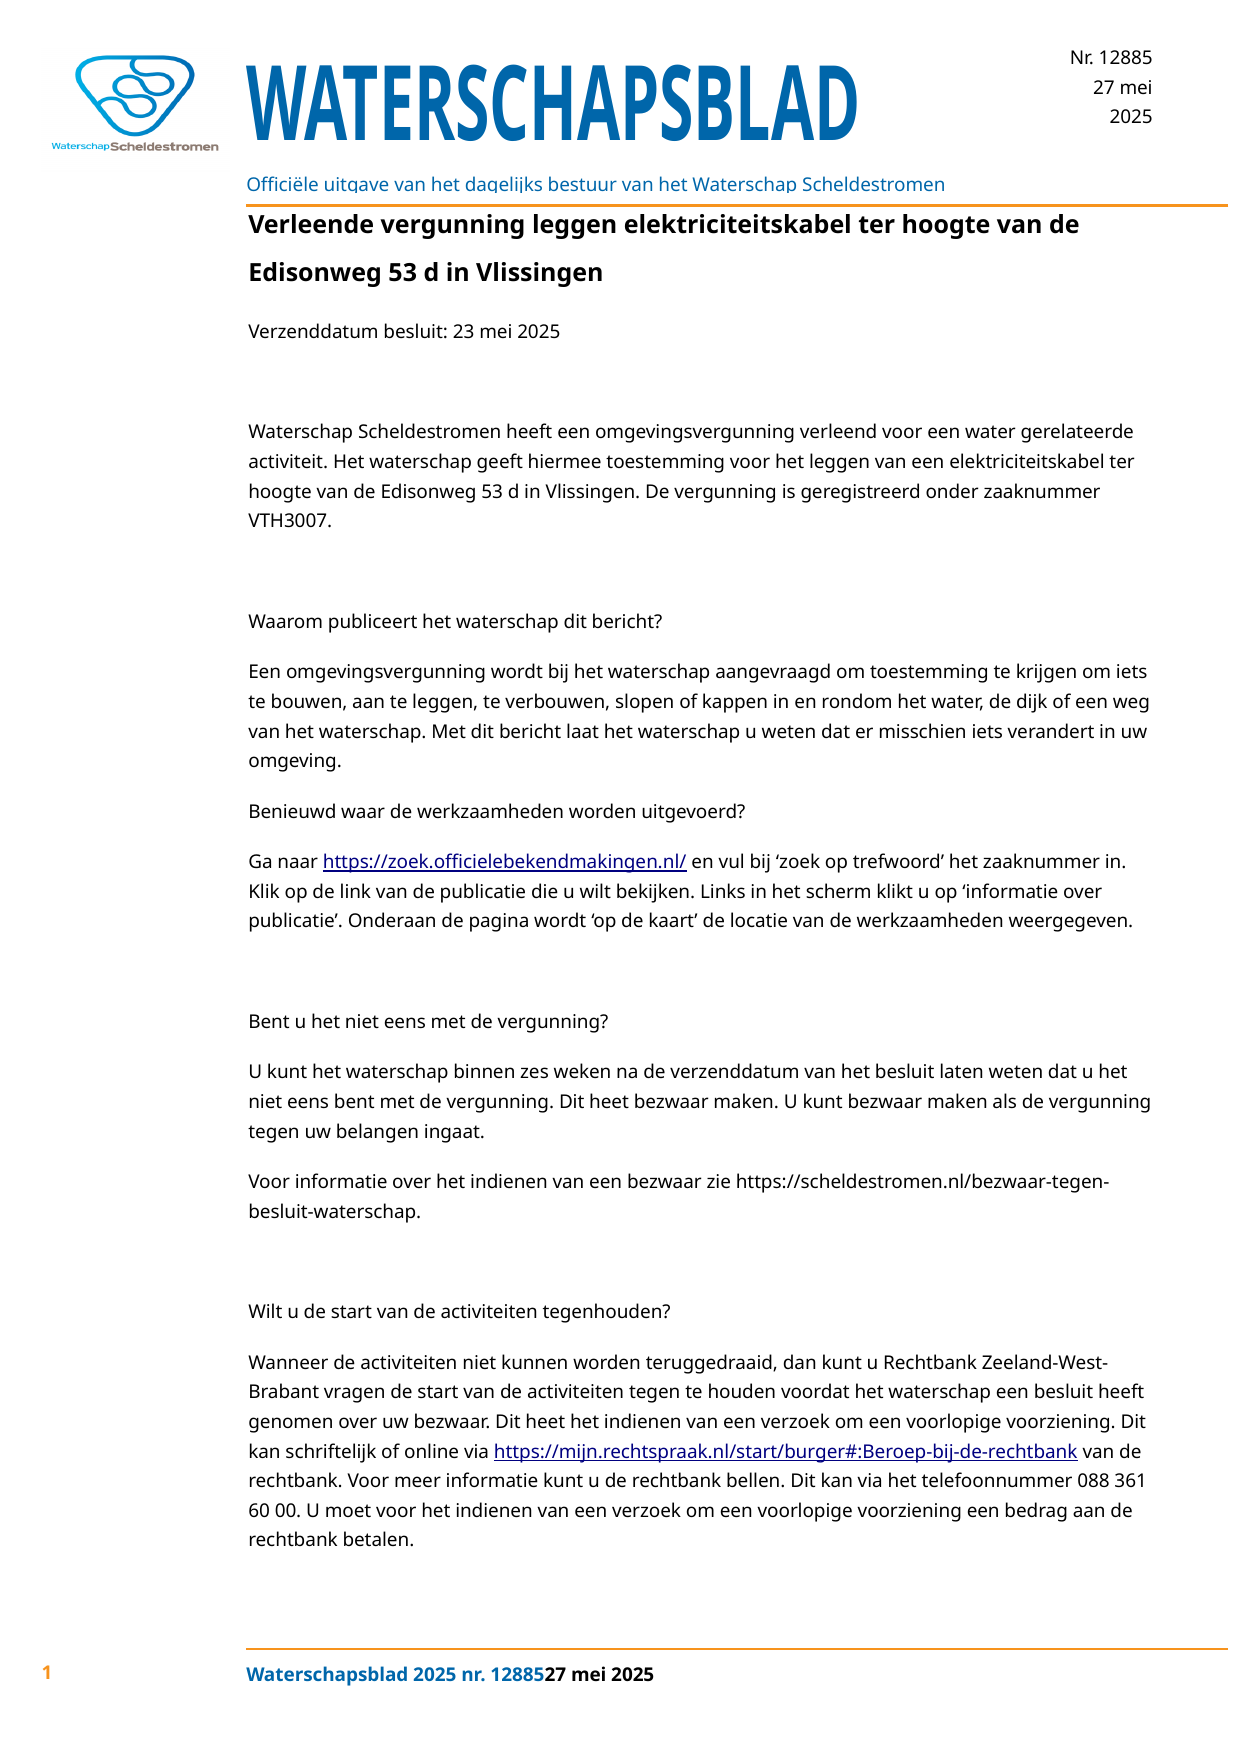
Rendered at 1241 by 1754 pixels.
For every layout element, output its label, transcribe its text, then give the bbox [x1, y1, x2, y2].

text Een omgevingsvergunning wordt bij het waterschap aangevraagd om toestemming te krijgen om iets te bouwen, aan te leggen, te verbouwen, slopen of kappen in en rondom het water, de dijk of een weg van het waterschap. Met dit bericht laat het waterschap u weten dat er misschien iets verandert in uw omgeving. [248, 659, 1152, 773]
text Voor informatie over het indienen van een bezwaar zie https://scheldestromen.nl/bezwaar-tegen-besluit-waterschap. [248, 1168, 1152, 1224]
text Benieuwd waar de werkzaamheden worden uitgevoerd? [248, 798, 1152, 824]
text Ga naar https://zoek.officielebekendmakingen.nl/ en vul bij ‘zoek op trefwoord’ het zaaknummer in. Klik op de link van de publicatie die u wilt bekijken. Links in het scherm klikt u op ‘informatie over publicatie’. Onderaan de pagina wordt ‘op de kaart’ de locatie van de werkzaamheden weergegeven. [248, 848, 1152, 933]
text Wilt u de start van de activiteiten tegenhouden? [248, 1299, 1152, 1324]
text Waarom publiceert het waterschap dit bericht? [248, 608, 1152, 634]
text Waterschap Scheldestromen heeft een omgevingsvergunning verleend voor een water gerelateerde activiteit. Het waterschap geeft hiermee toestemming voor het leggen van een elektriciteitskabel ter hoogte van de Edisonweg 53 d in Vlissingen. De vergunning is geregistreerd onder zaaknummer VTH3007. [248, 419, 1152, 533]
text Bent u het niet eens met de vergunning? [248, 1008, 1152, 1034]
text U kunt het waterschap binnen zes weken na de verzenddatum van het besluit laten weten dat u het niet eens bent met de vergunning. Dit heet bezwaar maken. U kunt bezwaar maken als de vergunning tegen uw belangen ingaat. [248, 1059, 1152, 1144]
text Verleende vergunning leggen elektriciteitskabel ter hoogte van de Edisonweg 53 d in Vlissingen [248, 207, 1152, 288]
text Verzenddatum besluit: 23 mei 2025 [248, 318, 1152, 344]
picture [41, 47, 231, 172]
text Wanneer de activiteiten niet kunnen worden teruggedraaid, dan kunt u Rechtbank Zeeland-West-Brabant vragen de start van de activiteiten tegen te houden voordat het waterschap een besluit heeft genomen over uw bezwaar. Dit heet het indienen van een verzoek om een voorlopige voorziening. Dit kan schriftelijk of online via https://mijn.rechtspraak.nl/start/burger#:Beroep-bij-de-rechtbank van de rechtbank. Voor meer informatie kunt u de rechtbank bellen. Dit kan via het telefoonnummer 088 361 60 00. U moet voor het indienen van een verzoek om een voorlopige voorziening een bedrag aan de rechtbank betalen. [248, 1349, 1152, 1552]
